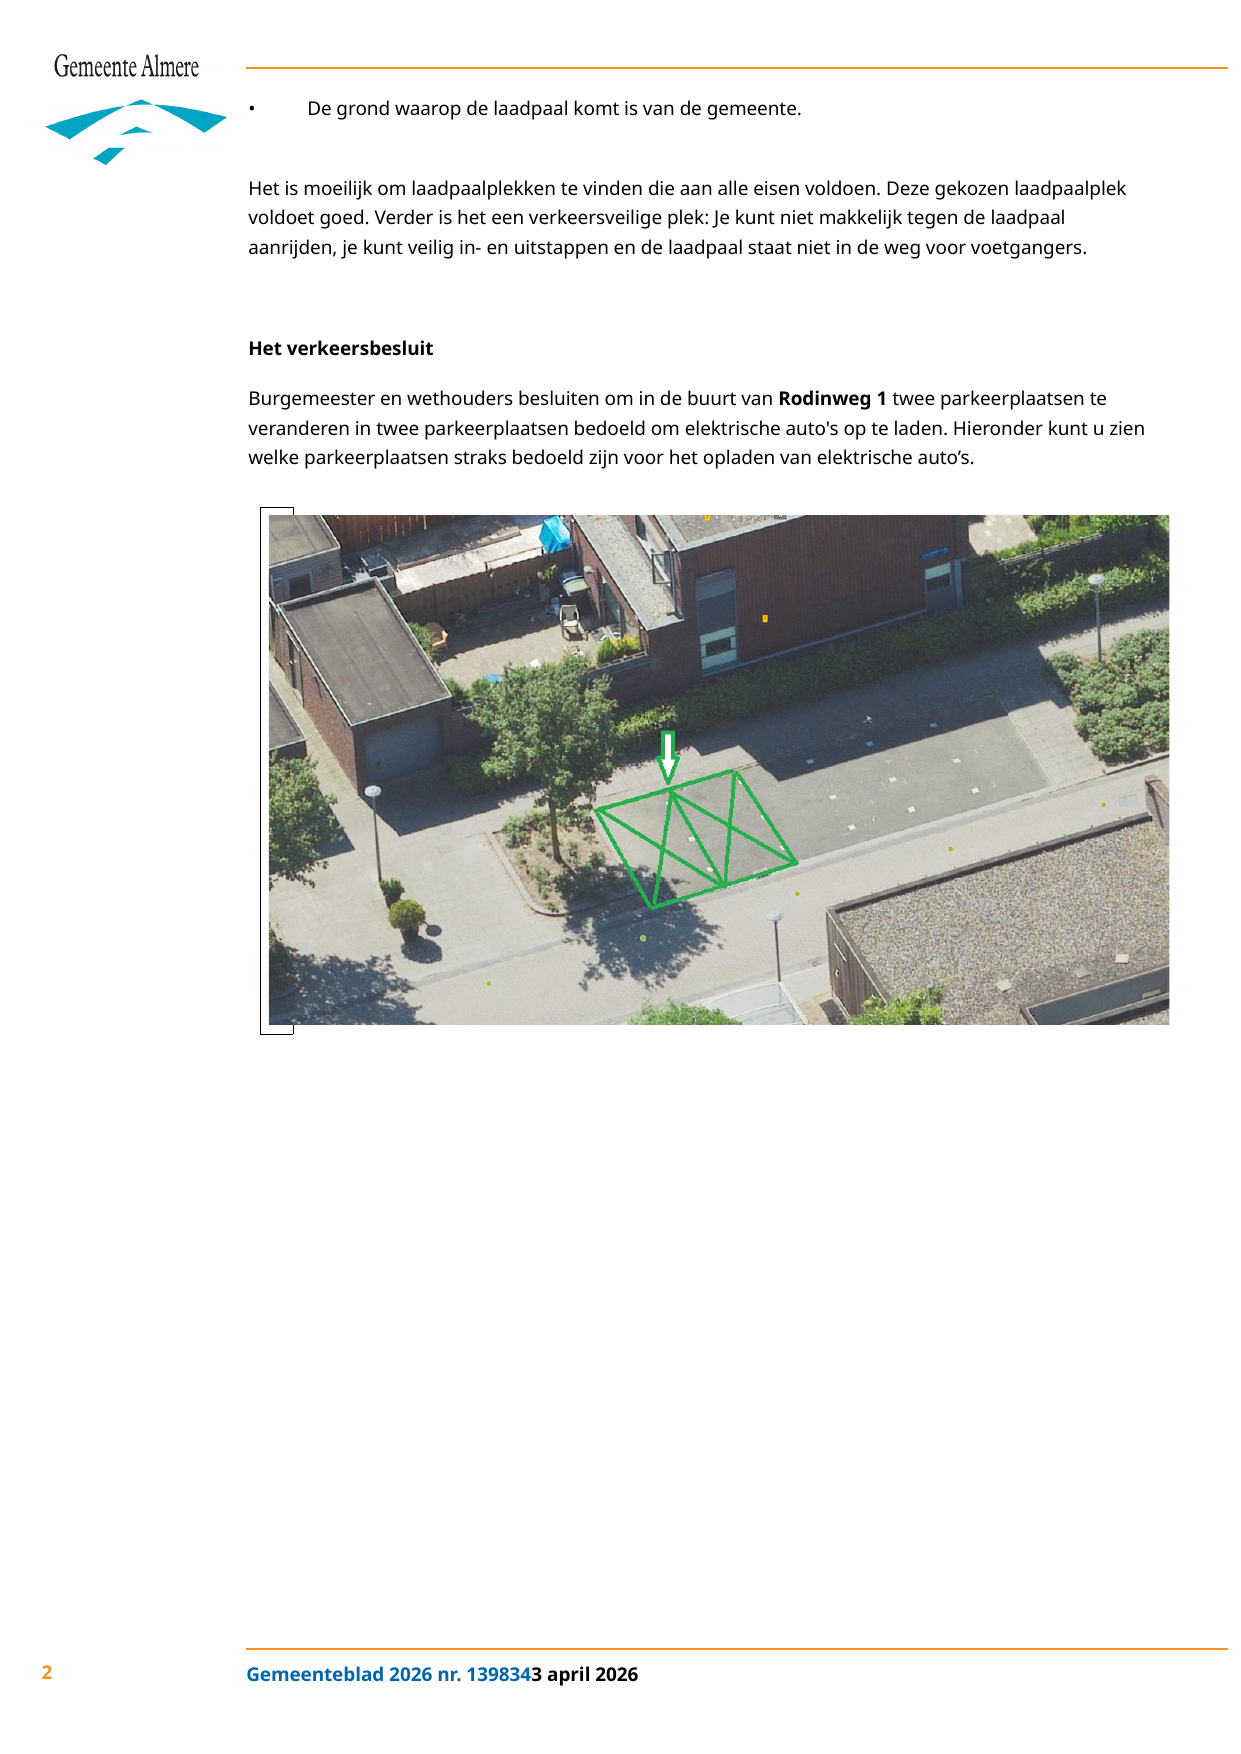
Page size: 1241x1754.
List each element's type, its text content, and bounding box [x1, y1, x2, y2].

text Burgemeester en wethouders besluiten om in de buurt van Rodinweg 1 twee parkeerplaatsen te veranderen in twee parkeerplaatsen bedoeld om elektrische auto's op te laden. Hieronder kunt u zien welke parkeerplaatsen straks bedoeld zijn voor het opladen van elektrische auto’s. [248, 385, 1152, 470]
list De grond waarop de laadpaal komt is van de gemeente. [248, 95, 1152, 121]
text Het verkeersbesluit [248, 335, 1152, 361]
text Het is moeilijk om laadpaalplekken te vinden die aan alle eisen voldoen. Deze gekozen laadpaalplek voldoet goed. Verder is het een verkeersveilige plek: Je kunt niet makkelijk tegen de laadpaal aanrijden, je kunt veilig in- en uitstappen en de laadpaal staat niet in de weg voor voetgangers. [248, 175, 1152, 260]
picture [268, 515, 1170, 1025]
picture [41, 47, 231, 172]
